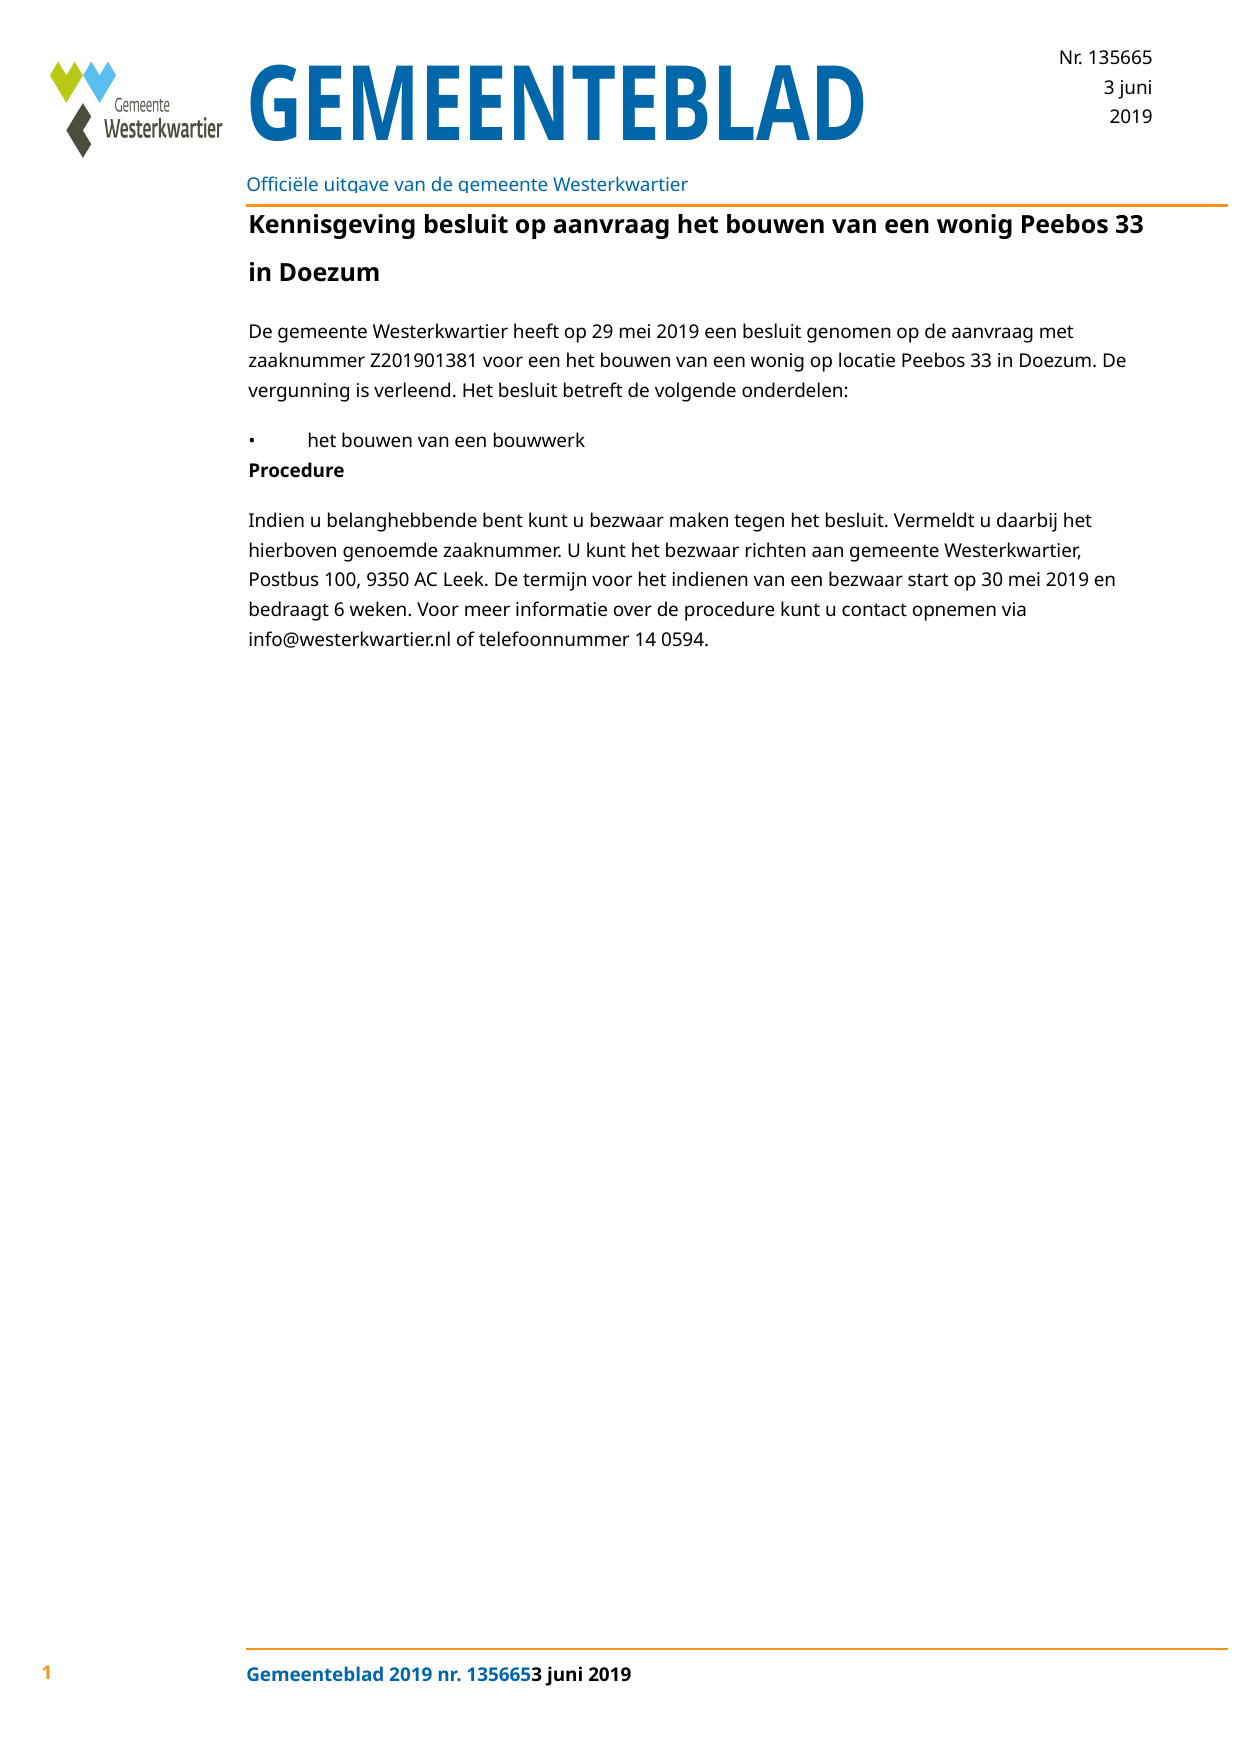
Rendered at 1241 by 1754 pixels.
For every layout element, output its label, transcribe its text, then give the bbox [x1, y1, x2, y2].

text Kennisgeving besluit op aanvraag het bouwen van een wonig Peebos 33 in Doezum [248, 207, 1152, 288]
picture [41, 47, 231, 172]
text De gemeente Westerkwartier heeft op 29 mei 2019 een besluit genomen op de aanvraag met zaaknummer Z201901381 voor een het bouwen van een wonig op locatie Peebos 33 in Doezum. De vergunning is verleend. Het besluit betreft de volgende onderdelen: [248, 318, 1152, 403]
text Indien u belanghebbende bent kunt u bezwaar maken tegen het besluit. Vermeldt u daarbij het hierboven genoemde zaaknummer. U kunt het bezwaar richten aan gemeente Westerkwartier, Postbus 100, 9350 AC Leek. De termijn voor het indienen van een bezwaar start op 30 mei 2019 en bedraagt 6 weken. Voor meer informatie over de procedure kunt u contact opnemen via info@westerkwartier.nl of telefoonnummer 14 0594. [248, 507, 1152, 652]
text Procedure [248, 457, 1152, 483]
list het bouwen van een bouwwerk [248, 427, 1152, 453]
